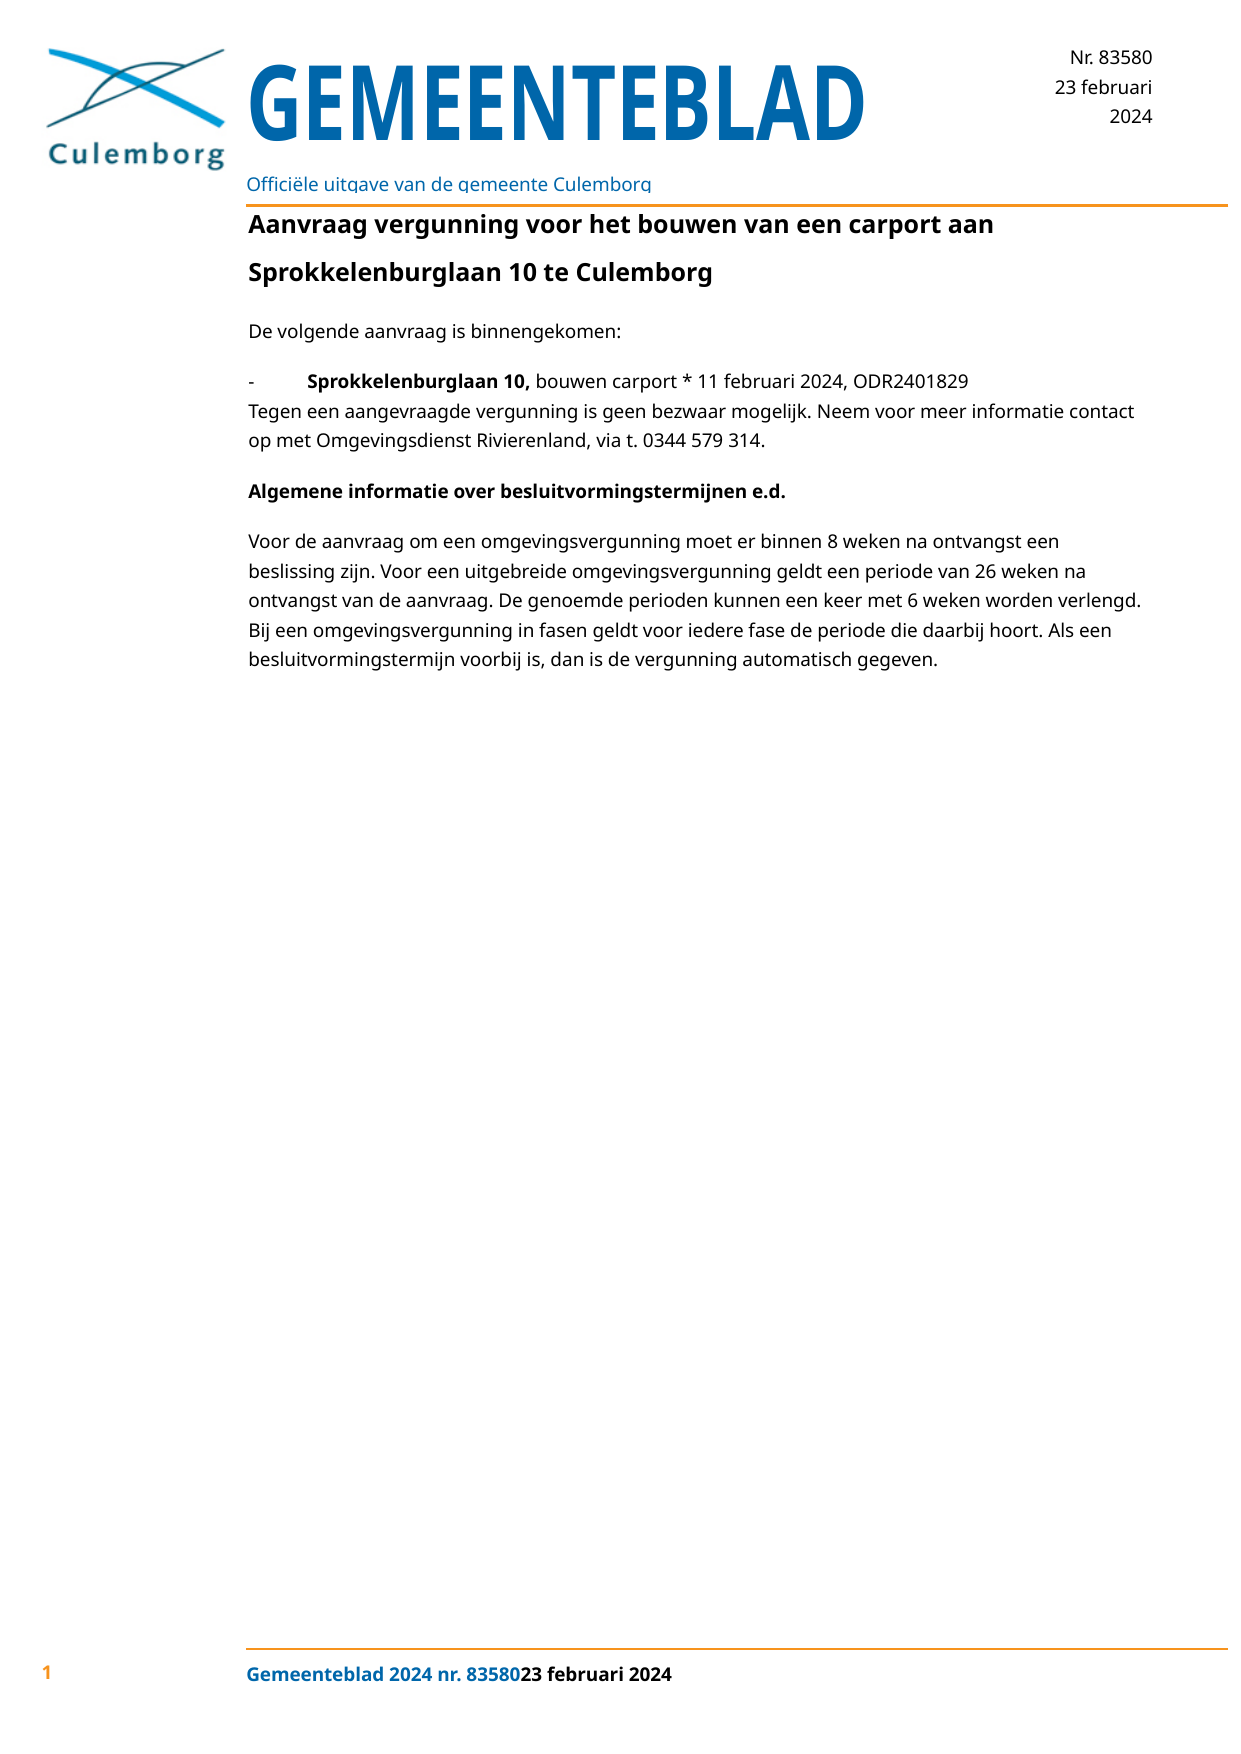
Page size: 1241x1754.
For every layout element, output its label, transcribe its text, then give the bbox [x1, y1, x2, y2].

list Sprokkelenburglaan 10, bouwen carport * 11 februari 2024, ODR2401829 [248, 368, 1152, 394]
text Aanvraag vergunning voor het bouwen van een carport aan Sprokkelenburglaan 10 te Culemborg [248, 207, 1152, 288]
text Voor de aanvraag om een omgevingsvergunning moet er binnen 8 weken na ontvangst een beslissing zijn. Voor een uitgebreide omgevingsvergunning geldt een periode van 26 weken na ontvangst van de aanvraag. De genoemde perioden kunnen een keer met 6 weken worden verlengd. Bij een omgevingsvergunning in fasen geldt voor iedere fase de periode die daarbij hoort. Als een besluitvormingstermijn voorbij is, dan is de vergunning automatisch gegeven. [248, 528, 1152, 672]
picture [41, 47, 231, 172]
text Tegen een aangevraagde vergunning is geen bezwaar mogelijk. Neem voor meer informatie contact op met Omgevingsdienst Rivierenland, via t. 0344 579 314. [248, 398, 1152, 453]
text De volgende aanvraag is binnengekomen: [248, 318, 1152, 344]
text Algemene informatie over besluitvormingstermijnen e.d. [248, 478, 1152, 504]
